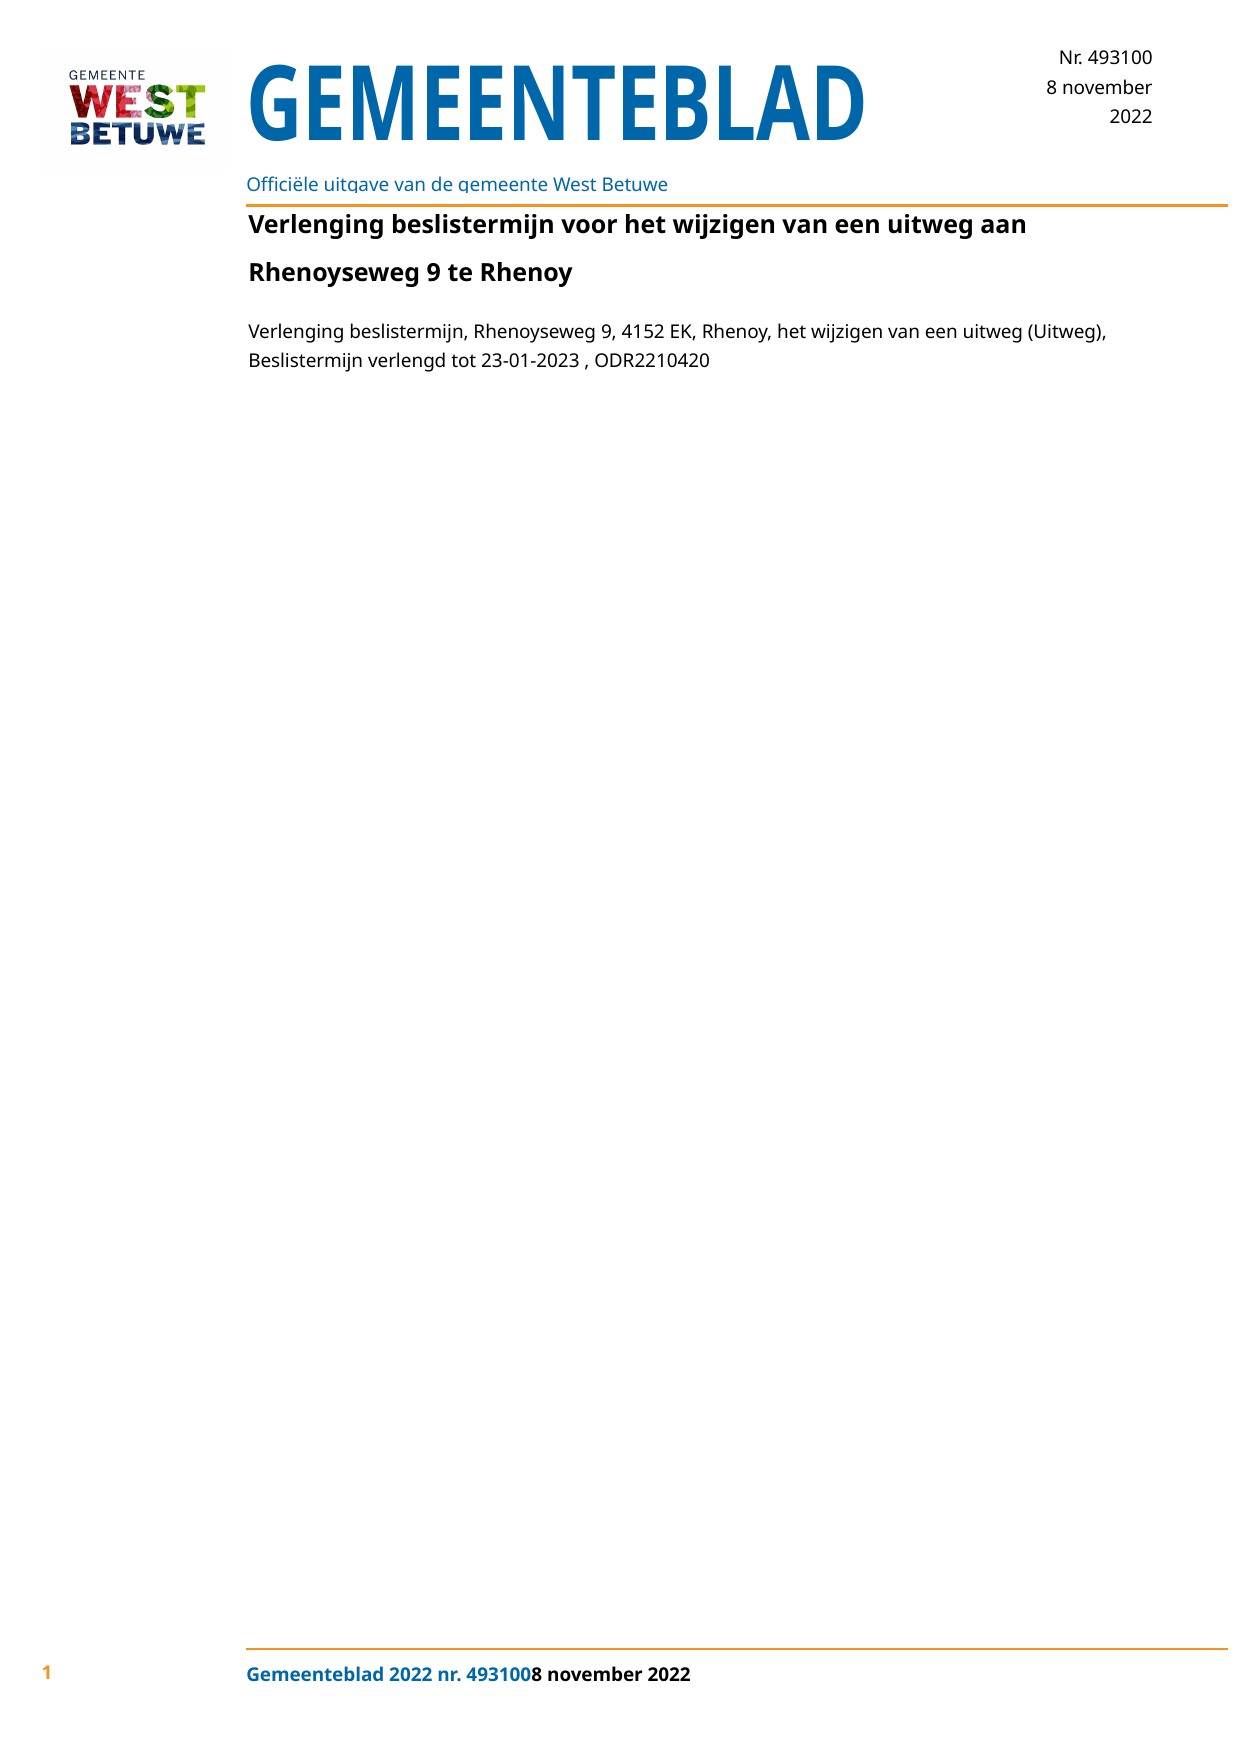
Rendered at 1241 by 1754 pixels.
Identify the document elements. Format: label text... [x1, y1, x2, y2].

text Verlenging beslistermijn voor het wijzigen van een uitweg aan Rhenoyseweg 9 te Rhenoy [248, 207, 1152, 288]
text Verlenging beslistermijn, Rhenoyseweg 9, 4152 EK, Rhenoy, het wijzigen van een uitweg (Uitweg), Beslistermijn verlengd tot 23-01-2023 , ODR2210420 [248, 318, 1152, 373]
picture [41, 47, 231, 172]
